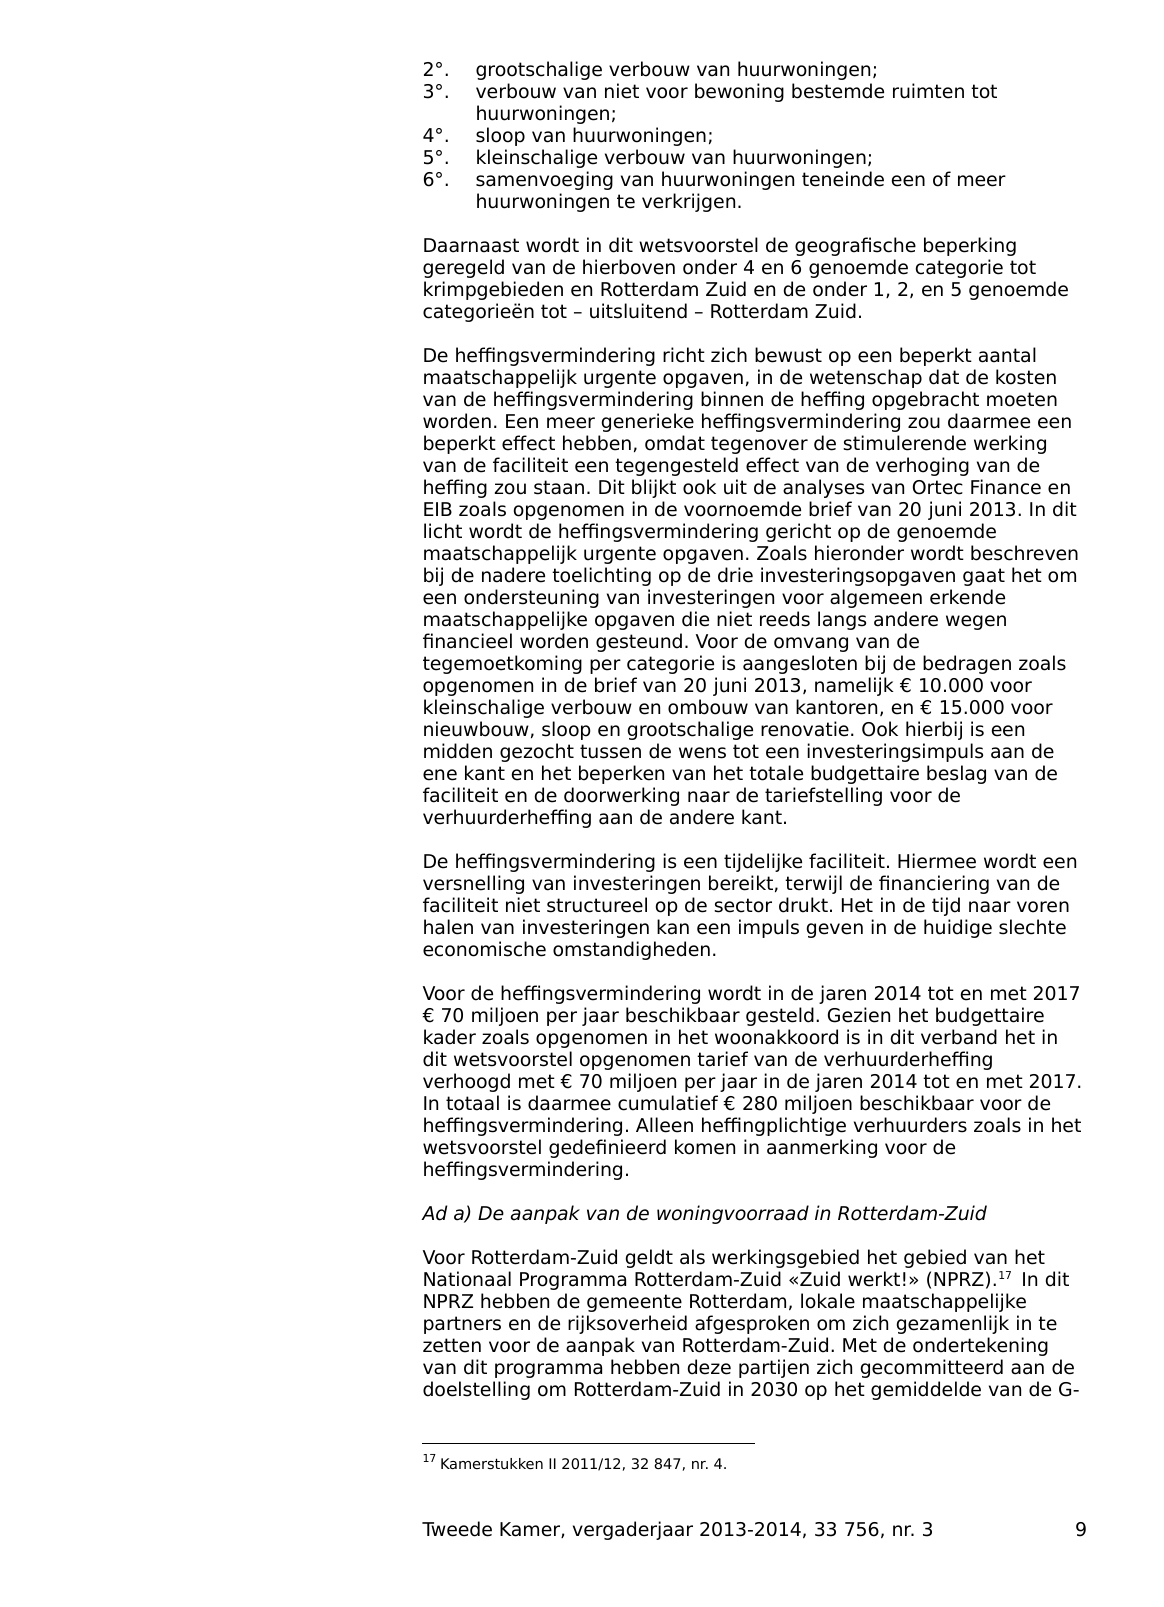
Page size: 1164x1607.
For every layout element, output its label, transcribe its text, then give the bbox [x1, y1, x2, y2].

subtitle Ad a) De aanpak van de woningvoorraad in Rotterdam-Zuid [422, 1203, 1087, 1225]
text 2°. grootschalige verbouw van huurwoningen; [422, 59, 1087, 81]
text 4°. sloop van huurwoningen; [422, 125, 1087, 147]
text 6°. samenvoeging van huurwoningen teneinde een of meer huurwoningen te verkrijgen. [422, 169, 1087, 213]
text Daarnaast wordt in dit wetsvoorstel de geografische beperking geregeld van de hierboven onder 4 en 6 genoemde categorie tot krimpgebieden en Rotterdam Zuid en de onder 1, 2, en 5 genoemde categorieën tot – uitsluitend – Rotterdam Zuid. [422, 235, 1087, 323]
text Voor de heffingsvermindering wordt in de jaren 2014 tot en met 2017 € 70 miljoen per jaar beschikbaar gesteld. Gezien het budgettaire kader zoals opgenomen in het woonakkoord is in dit verband het in dit wetsvoorstel opgenomen tarief van de verhuurderheffing verhoogd met € 70 miljoen per jaar in de jaren 2014 tot en met 2017. In totaal is daarmee cumulatief € 280 miljoen beschikbaar voor de heffingsvermindering. Alleen heffingplichtige verhuurders zoals in het wetsvoorstel gedefinieerd komen in aanmerking voor de heffingsvermindering. [422, 983, 1087, 1181]
text Voor Rotterdam-Zuid geldt als werkingsgebied het gebied van het Nationaal Programma Rotterdam-Zuid «Zuid werkt!» (NPRZ). In dit NPRZ hebben de gemeente Rotterdam, lokale maatschappelijke partners en de rijksoverheid afgesproken om zich gezamenlijk in te zetten voor de aanpak van Rotterdam-Zuid. Met de ondertekening van dit programma hebben deze partijen zich gecommitteerd aan de doelstelling om Rotterdam-Zuid in 2030 op het gemiddelde van de G- [422, 1247, 1087, 1401]
text 3°. verbouw van niet voor bewoning bestemde ruimten tot huurwoningen; [422, 81, 1087, 125]
text Kamerstukken II 2011/12, 32 847, nr. 4. [422, 1452, 1087, 1474]
text De heffingsvermindering is een tijdelijke faciliteit. Hiermee wordt een versnelling van investeringen bereikt, terwijl de financiering van de faciliteit niet structureel op de sector drukt. Het in de tijd naar voren halen van investeringen kan een impuls geven in de huidige slechte economische omstandigheden. [422, 851, 1087, 961]
text 5°. kleinschalige verbouw van huurwoningen; [422, 147, 1087, 169]
text De heffingsvermindering richt zich bewust op een beperkt aantal maatschappelijk urgente opgaven, in de wetenschap dat de kosten van de heffingsvermindering binnen de heffing opgebracht moeten worden. Een meer generieke heffingsvermindering zou daarmee een beperkt effect hebben, omdat tegenover de stimulerende werking van de faciliteit een tegengesteld effect van de verhoging van de heffing zou staan. Dit blijkt ook uit de analyses van Ortec Finance en EIB zoals opgenomen in de voornoemde brief van 20 juni 2013. In dit licht wordt de heffingsvermindering gericht op de genoemde maatschappelijk urgente opgaven. Zoals hieronder wordt beschreven bij de nadere toelichting op de drie investeringsopgaven gaat het om een ondersteuning van investeringen voor algemeen erkende maatschappelijke opgaven die niet reeds langs andere wegen financieel worden gesteund. Voor de omvang van de tegemoetkoming per categorie is aangesloten bij de bedragen zoals opgenomen in de brief van 20 juni 2013, namelijk € 10.000 voor kleinschalige verbouw en ombouw van kantoren, en € 15.000 voor nieuwbouw, sloop en grootschalige renovatie. Ook hierbij is een midden gezocht tussen de wens tot een investeringsimpuls aan de ene kant en het beperken van het totale budgettaire beslag van de faciliteit en de doorwerking naar de tariefstelling voor de verhuurderheffing aan de andere kant. [422, 345, 1087, 829]
